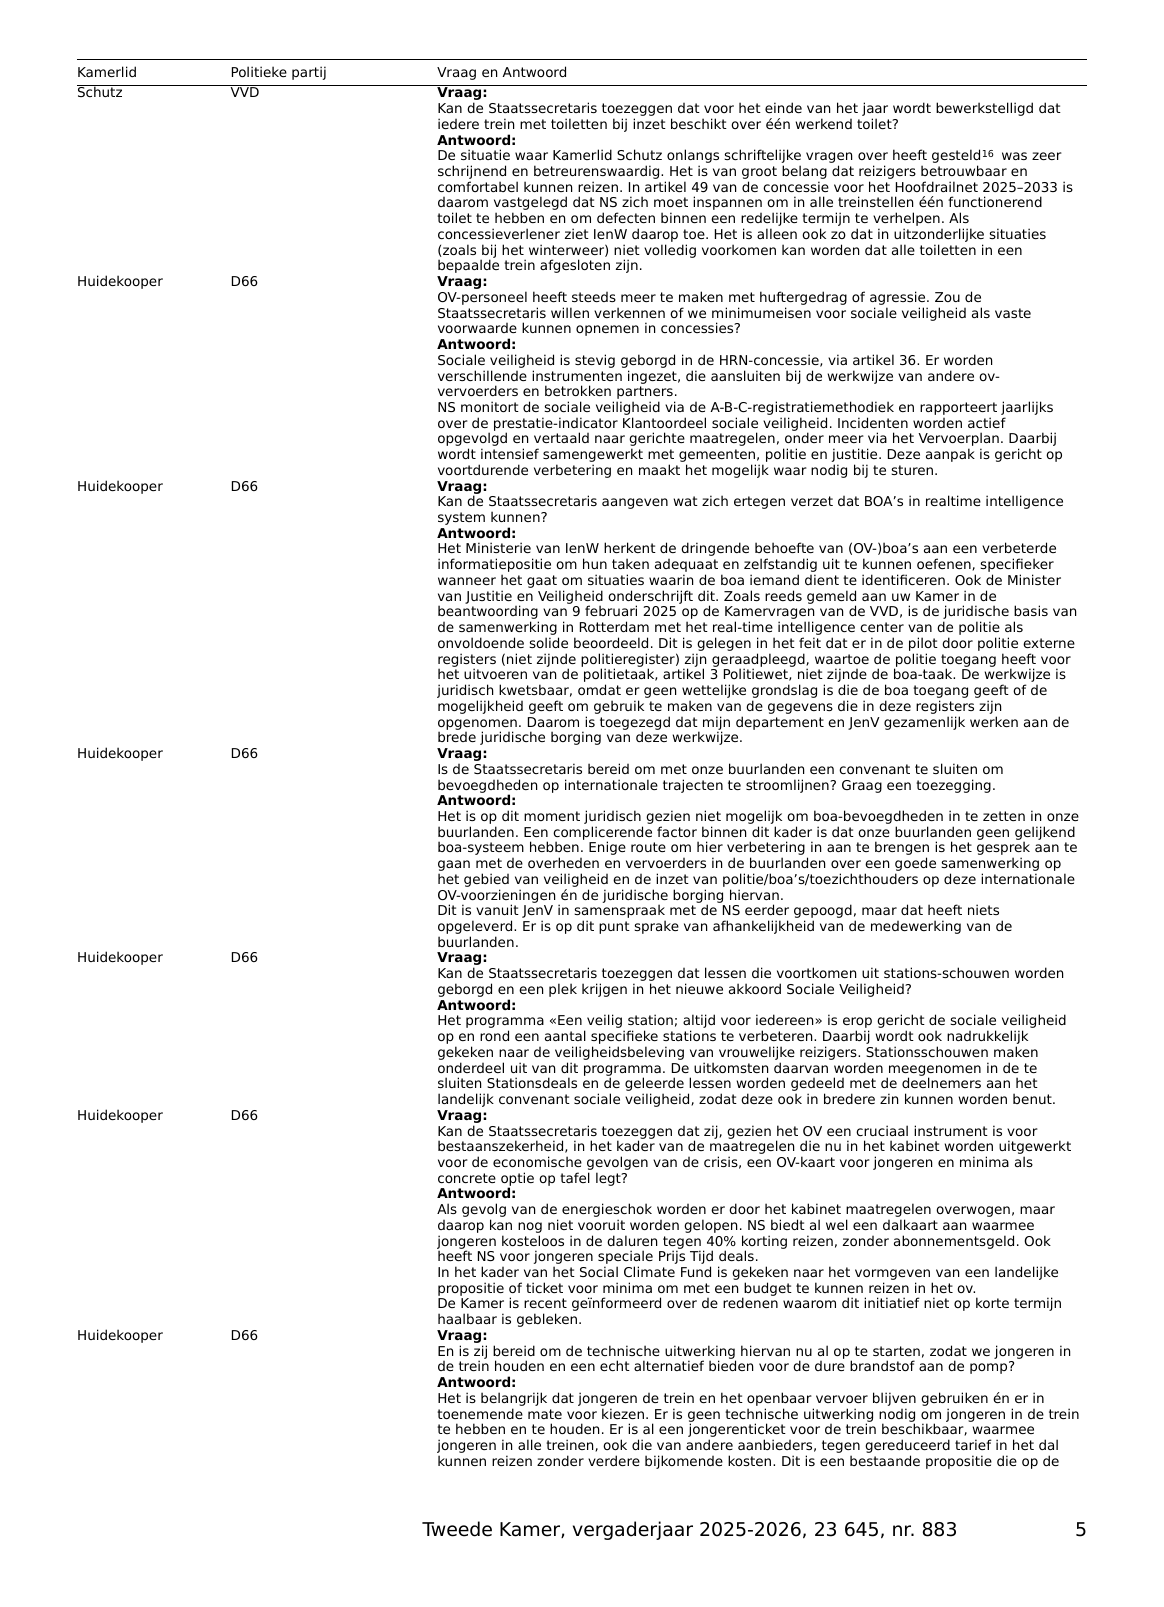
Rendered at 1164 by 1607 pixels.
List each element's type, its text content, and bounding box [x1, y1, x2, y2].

table_cell Huidekooper [77, 1328, 224, 1469]
table_cell Vraag: En is zij bereid om de technische uitwerking hiervan nu al op te starten, zodat we jongeren in de trein houden en een echt alternatief bieden voor de dure brandstof aan de pomp? Antwoord: Het is belangrijk dat jongeren de trein en het openbaar vervoer blijven gebruiken én er in toenemende mate voor kiezen. Er is geen technische uitwerking nodig om jongeren in de trein te hebben en te houden. Er is al een jongerenticket voor de trein beschikbaar, waarmee jongeren in alle treinen, ook die van andere aanbieders, tegen gereduceerd tarief in het dal kunnen reizen zonder verdere bijkomende kosten. Dit is een bestaande propositie die op de [431, 1328, 1087, 1469]
table_cell Huidekooper [77, 479, 224, 746]
table_cell D66 [224, 274, 431, 478]
table_header Kamerlid [77, 60, 224, 85]
table_cell D66 [224, 1328, 431, 1469]
table_header Vraag en Antwoord [431, 60, 1087, 85]
table_cell D66 [224, 950, 431, 1108]
table_cell Vraag: Kan de Staatssecretaris toezeggen dat voor het einde van het jaar wordt bewerkstelligd dat iedere trein met toiletten bij inzet beschikt over één werkend toilet? Antwoord: De situatie waar Kamerlid Schutz onlangs schriftelijke vragen over heeft gesteld16 was zeer schrijnend en betreurenswaardig. Het is van groot belang dat reizigers betrouwbaar en comfortabel kunnen reizen. In artikel 49 van de concessie voor het Hoofdrailnet 2025–2033 is daarom vastgelegd dat NS zich moet inspannen om in alle treinstellen één functionerend toilet te hebben en om defecten binnen een redelijke termijn te verhelpen. Als concessieverlener ziet IenW daarop toe. Het is alleen ook zo dat in uitzonderlijke situaties (zoals bij het winterweer) niet volledig voorkomen kan worden dat alle toiletten in een bepaalde trein afgesloten zijn. [431, 86, 1087, 274]
table_cell Vraag: Kan de Staatssecretaris toezeggen dat lessen die voortkomen uit stations-schouwen worden geborgd en een plek krijgen in het nieuwe akkoord Sociale Veiligheid? Antwoord: Het programma «Een veilig station; altijd voor iedereen» is erop gericht de sociale veiligheid op en rond een aantal specifieke stations te verbeteren. Daarbij wordt ook nadrukkelijk gekeken naar de veiligheidsbeleving van vrouwelijke reizigers. Stationsschouwen maken onderdeel uit van dit programma. De uitkomsten daarvan worden meegenomen in de te sluiten Stationsdeals en de geleerde lessen worden gedeeld met de deelnemers aan het landelijk convenant sociale veiligheid, zodat deze ook in bredere zin kunnen worden benut. [431, 950, 1087, 1108]
table_cell Vraag: Is de Staatssecretaris bereid om met onze buurlanden een convenant te sluiten om bevoegdheden op internationale trajecten te stroomlijnen? Graag een toezegging. Antwoord: Het is op dit moment juridisch gezien niet mogelijk om boa-bevoegdheden in te zetten in onze buurlanden. Een complicerende factor binnen dit kader is dat onze buurlanden geen gelijkend boa-systeem hebben. Enige route om hier verbetering in aan te brengen is het gesprek aan te gaan met de overheden en vervoerders in de buurlanden over een goede samenwerking op het gebied van veiligheid en de inzet van politie/boa’s/toezichthouders op deze internationale OV-voorzieningen én de juridische borging hiervan. Dit is vanuit JenV in samenspraak met de NS eerder gepoogd, maar dat heeft niets opgeleverd. Er is op dit punt sprake van afhankelijkheid van de medewerking van de buurlanden. [431, 746, 1087, 950]
table_cell Huidekooper [77, 746, 224, 950]
table_cell D66 [224, 479, 431, 746]
table_cell Vraag: OV-personeel heeft steeds meer te maken met huftergedrag of agressie. Zou de Staatssecretaris willen verkennen of we minimumeisen voor sociale veiligheid als vaste voorwaarde kunnen opnemen in concessies? Antwoord: Sociale veiligheid is stevig geborgd in de HRN-concessie, via artikel 36. Er worden verschillende instrumenten ingezet, die aansluiten bij de werkwijze van andere ov-vervoerders en betrokken partners. NS monitort de sociale veiligheid via de A-B-C-registratiemethodiek en rapporteert jaarlijks over de prestatie-indicator Klantoordeel sociale veiligheid. Incidenten worden actief opgevolgd en vertaald naar gerichte maatregelen, onder meer via het Vervoerplan. Daarbij wordt intensief samengewerkt met gemeenten, politie en justitie. Deze aanpak is gericht op voortdurende verbetering en maakt het mogelijk waar nodig bij te sturen. [431, 274, 1087, 478]
table_cell D66 [224, 746, 431, 950]
table_cell VVD [224, 86, 431, 274]
table_cell D66 [224, 1108, 431, 1328]
table_cell Schutz [77, 86, 224, 274]
table_cell Vraag: Kan de Staatssecretaris aangeven wat zich ertegen verzet dat BOA’s in realtime intelligence system kunnen? Antwoord: Het Ministerie van IenW herkent de dringende behoefte van (OV-)boa’s aan een verbeterde informatiepositie om hun taken adequaat en zelfstandig uit te kunnen oefenen, specifieker wanneer het gaat om situaties waarin de boa iemand dient te identificeren. Ook de Minister van Justitie en Veiligheid onderschrijft dit. Zoals reeds gemeld aan uw Kamer in de beantwoording van 9 februari 2025 op de Kamervragen van de VVD, is de juridische basis van de samenwerking in Rotterdam met het real-time intelligence center van de politie als onvoldoende solide beoordeeld. Dit is gelegen in het feit dat er in de pilot door politie externe registers (niet zijnde politieregister) zijn geraadpleegd, waartoe de politie toegang heeft voor het uitvoeren van de politietaak, artikel 3 Politiewet, niet zijnde de boa-taak. De werkwijze is juridisch kwetsbaar, omdat er geen wettelijke grondslag is die de boa toegang geeft of de mogelijkheid geeft om gebruik te maken van de gegevens die in deze registers zijn opgenomen. Daarom is toegezegd dat mijn departement en JenV gezamenlijk werken aan de brede juridische borging van deze werkwijze. [431, 479, 1087, 746]
table_header Politieke partij [224, 60, 431, 85]
table_cell Vraag: Kan de Staatssecretaris toezeggen dat zij, gezien het OV een cruciaal instrument is voor bestaanszekerheid, in het kader van de maatregelen die nu in het kabinet worden uitgewerkt voor de economische gevolgen van de crisis, een OV-kaart voor jongeren en minima als concrete optie op tafel legt? Antwoord: Als gevolg van de energieschok worden er door het kabinet maatregelen overwogen, maar daarop kan nog niet vooruit worden gelopen. NS biedt al wel een dalkaart aan waarmee jongeren kosteloos in de daluren tegen 40% korting reizen, zonder abonnementsgeld. Ook heeft NS voor jongeren speciale Prijs Tijd deals. In het kader van het Social Climate Fund is gekeken naar het vormgeven van een landelijke propositie of ticket voor minima om met een budget te kunnen reizen in het ov. De Kamer is recent geïnformeerd over de redenen waarom dit initiatief niet op korte termijn haalbaar is gebleken. [431, 1108, 1087, 1328]
table_cell Huidekooper [77, 1108, 224, 1328]
table_cell Huidekooper [77, 950, 224, 1108]
table_cell Huidekooper [77, 274, 224, 478]
